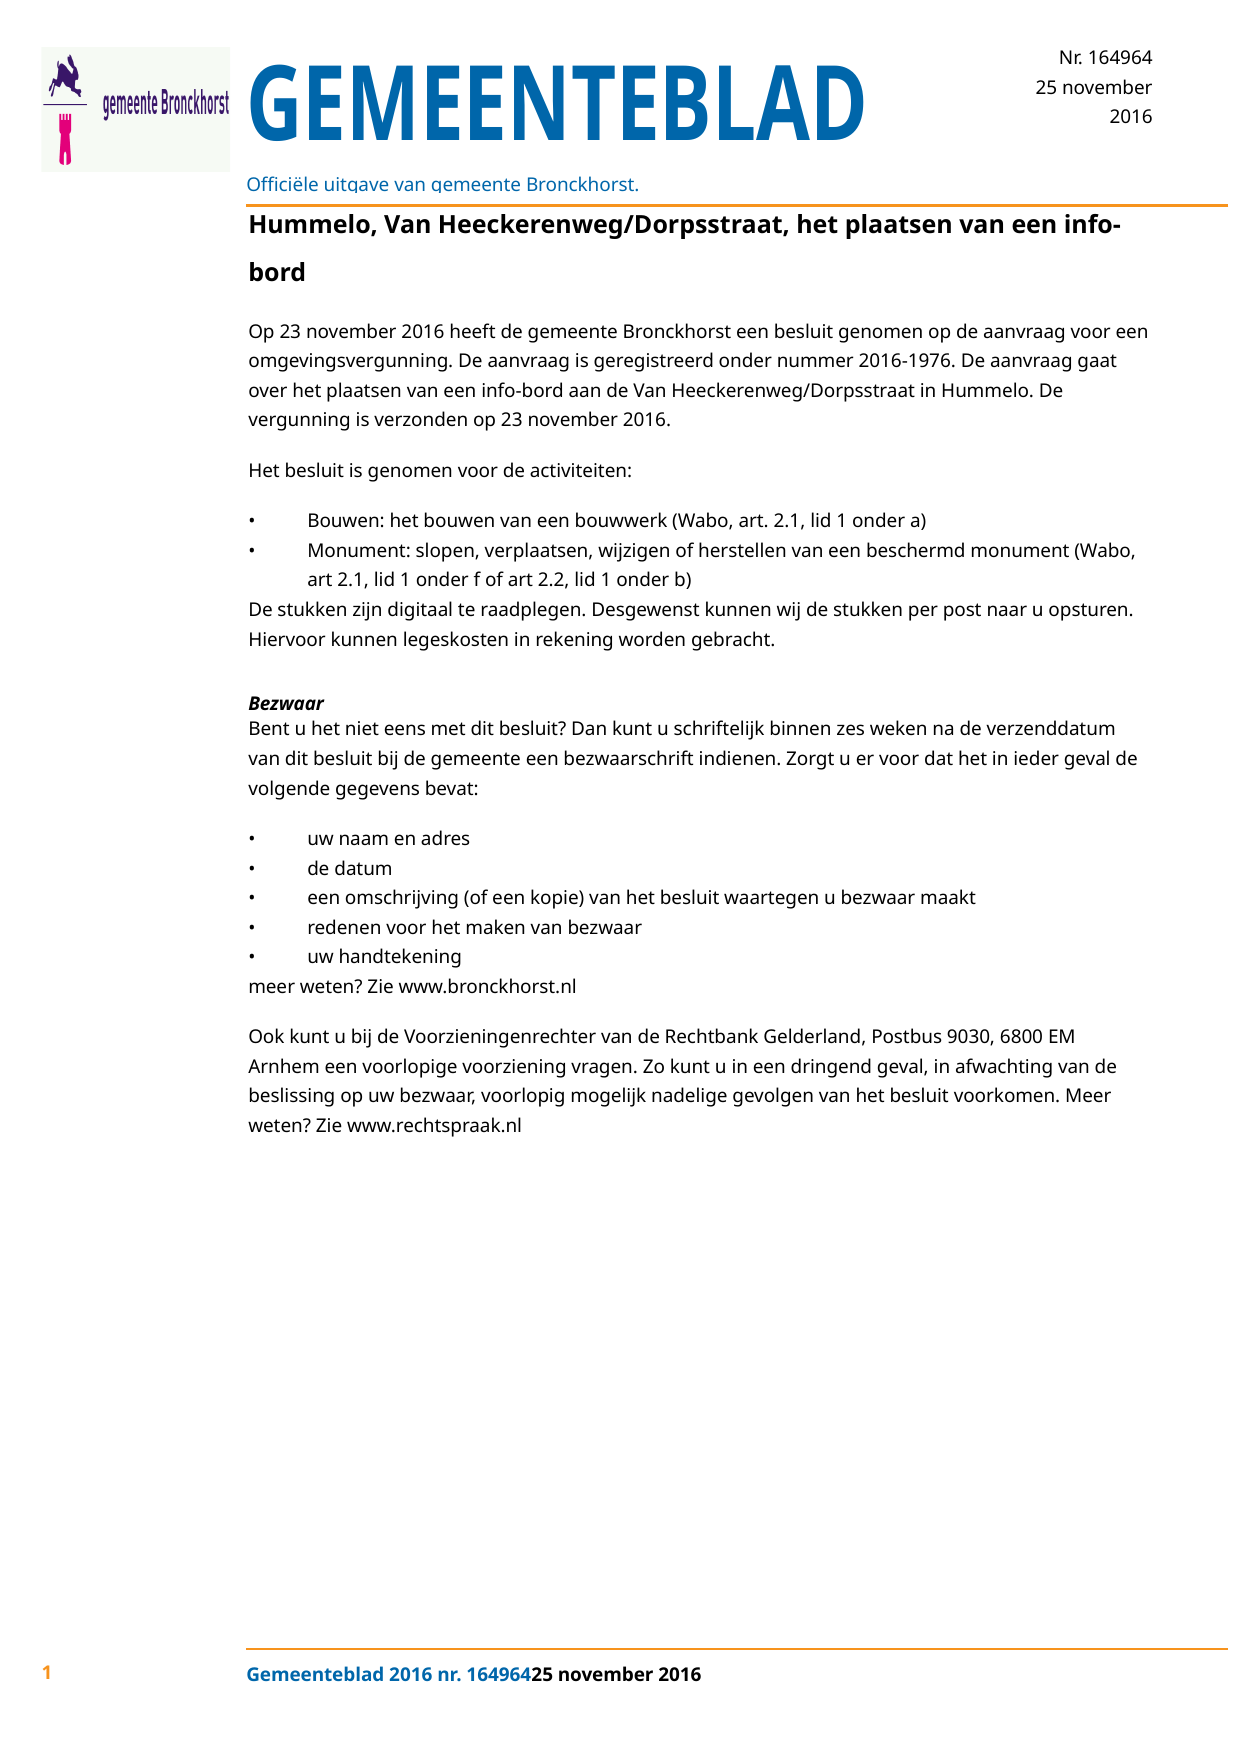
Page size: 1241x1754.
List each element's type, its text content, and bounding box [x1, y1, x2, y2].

list Monument: slopen, verplaatsen, wijzigen of herstellen van een beschermd monument (Wabo, art 2.1, lid 1 onder f of art 2.2, lid 1 onder b) [248, 537, 1152, 592]
list Bouwen: het bouwen van een bouwwerk (Wabo, art. 2.1, lid 1 onder a) [248, 507, 1152, 533]
picture [41, 47, 231, 172]
list uw naam en adres [248, 825, 1152, 851]
text Hummelo, Van Heeckerenweg/Dorpsstraat, het plaatsen van een info-bord [248, 207, 1152, 288]
list de datum [248, 855, 1152, 880]
text Bent u het niet eens met dit besluit? Dan kunt u schriftelijk binnen zes weken na de verzenddatum van dit besluit bij de gemeente een bezwaarschrift indienen. Zorgt u er voor dat het in ieder geval de volgende gegevens bevat: [248, 716, 1152, 800]
text De stukken zijn digitaal te raadplegen. Desgewenst kunnen wij de stukken per post naar u opsturen. Hiervoor kunnen legeskosten in rekening worden gebracht. [248, 596, 1152, 652]
list redenen voor het maken van bezwaar [248, 914, 1152, 939]
text Ook kunt u bij de Voorzieningenrechter van de Rechtbank Gelderland, Postbus 9030, 6800 EM Arnhem een voorlopige voorziening vragen. Zo kunt u in een dringend geval, in afwachting van de beslissing op uw bezwaar, voorlopig mogelijk nadelige gevolgen van het besluit voorkomen. Meer weten? Zie www.rechtspraak.nl [248, 1023, 1152, 1138]
list een omschrijving (of een kopie) van het besluit waartegen u bezwaar maakt [248, 884, 1152, 910]
text meer weten? Zie www.bronckhorst.nl [248, 973, 1152, 999]
text Het besluit is genomen voor de activiteiten: [248, 457, 1152, 483]
list uw handtekening [248, 943, 1152, 969]
text Bezwaar [248, 690, 1152, 716]
text Op 23 november 2016 heeft de gemeente Bronckhorst een besluit genomen op de aanvraag voor een omgevingsvergunning. De aanvraag is geregistreerd onder nummer 2016-1976. De aanvraag gaat over het plaatsen van een info-bord aan de Van Heeckerenweg/Dorpsstraat in Hummelo. De vergunning is verzonden op 23 november 2016. [248, 318, 1152, 432]
